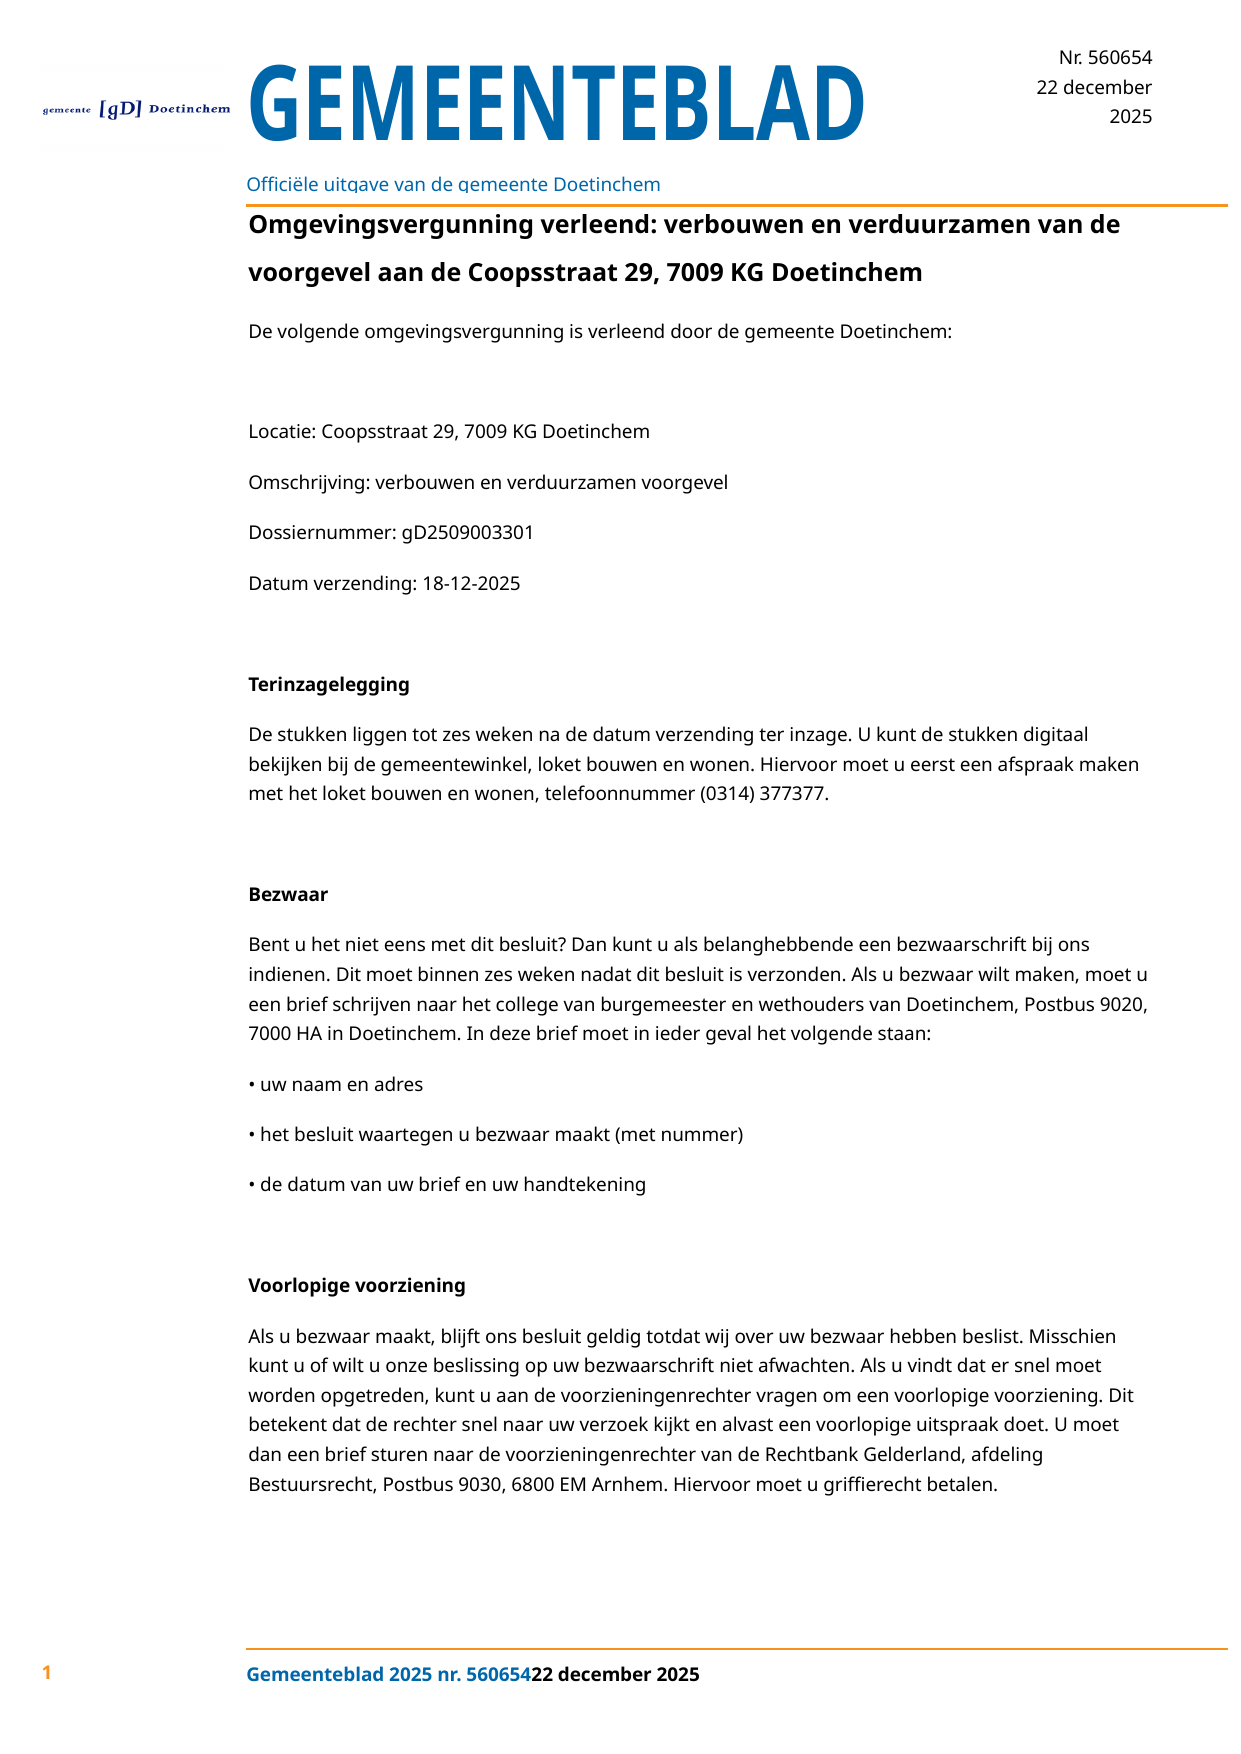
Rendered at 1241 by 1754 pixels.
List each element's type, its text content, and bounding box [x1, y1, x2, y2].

text Dossiernummer: gD2509003301 [248, 519, 1152, 545]
text De stukken liggen tot zes weken na de datum verzending ter inzage. U kunt de stukken digitaal bekijken bij de gemeentewinkel, loket bouwen en wonen. Hiervoor moet u eerst een afspraak maken met het loket bouwen en wonen, telefoonnummer (0314) 377377. [248, 721, 1152, 806]
text Omschrijving: verbouwen en verduurzamen voorgevel [248, 469, 1152, 495]
picture [41, 47, 231, 172]
text Bent u het niet eens met dit besluit? Dan kunt u als belanghebbende een bezwaarschrift bij ons indienen. Dit moet binnen zes weken nadat dit besluit is verzonden. Als u bezwaar wilt maken, moet u een brief schrijven naar het college van burgemeester en wethouders van Doetinchem, Postbus 9020, 7000 HA in Doetinchem. In deze brief moet in ieder geval het volgende staan: [248, 932, 1152, 1046]
text • de datum van uw brief en uw handtekening [248, 1172, 1152, 1197]
text Als u bezwaar maakt, blijft ons besluit geldig totdat wij over uw bezwaar hebben beslist. Misschien kunt u of wilt u onze beslissing op uw bezwaarschrift niet afwachten. Als u vindt dat er snel moet worden opgetreden, kunt u aan de voorzieningenrechter vragen om een voorlopige voorziening. Dit betekent dat de rechter snel naar uw verzoek kijkt en alvast een voorlopige uitspraak doet. U moet dan een brief sturen naar de voorzieningenrechter van de Rechtbank Gelderland, afdeling Bestuursrecht, Postbus 9030, 6800 EM Arnhem. Hiervoor moet u griffierecht betalen. [248, 1323, 1152, 1497]
text • het besluit waartegen u bezwaar maakt (met nummer) [248, 1121, 1152, 1147]
text Omgevingsvergunning verleend: verbouwen en verduurzamen van de voorgevel aan de Coopsstraat 29, 7009 KG Doetinchem [248, 207, 1152, 288]
text Voorlopige voorziening [248, 1272, 1152, 1298]
text • uw naam en adres [248, 1071, 1152, 1097]
text Locatie: Coopsstraat 29, 7009 KG Doetinchem [248, 419, 1152, 444]
text Terinzagelegging [248, 671, 1152, 697]
text De volgende omgevingsvergunning is verleend door de gemeente Doetinchem: [248, 318, 1152, 344]
text Bezwaar [248, 881, 1152, 907]
text Datum verzending: 18-12-2025 [248, 570, 1152, 596]
